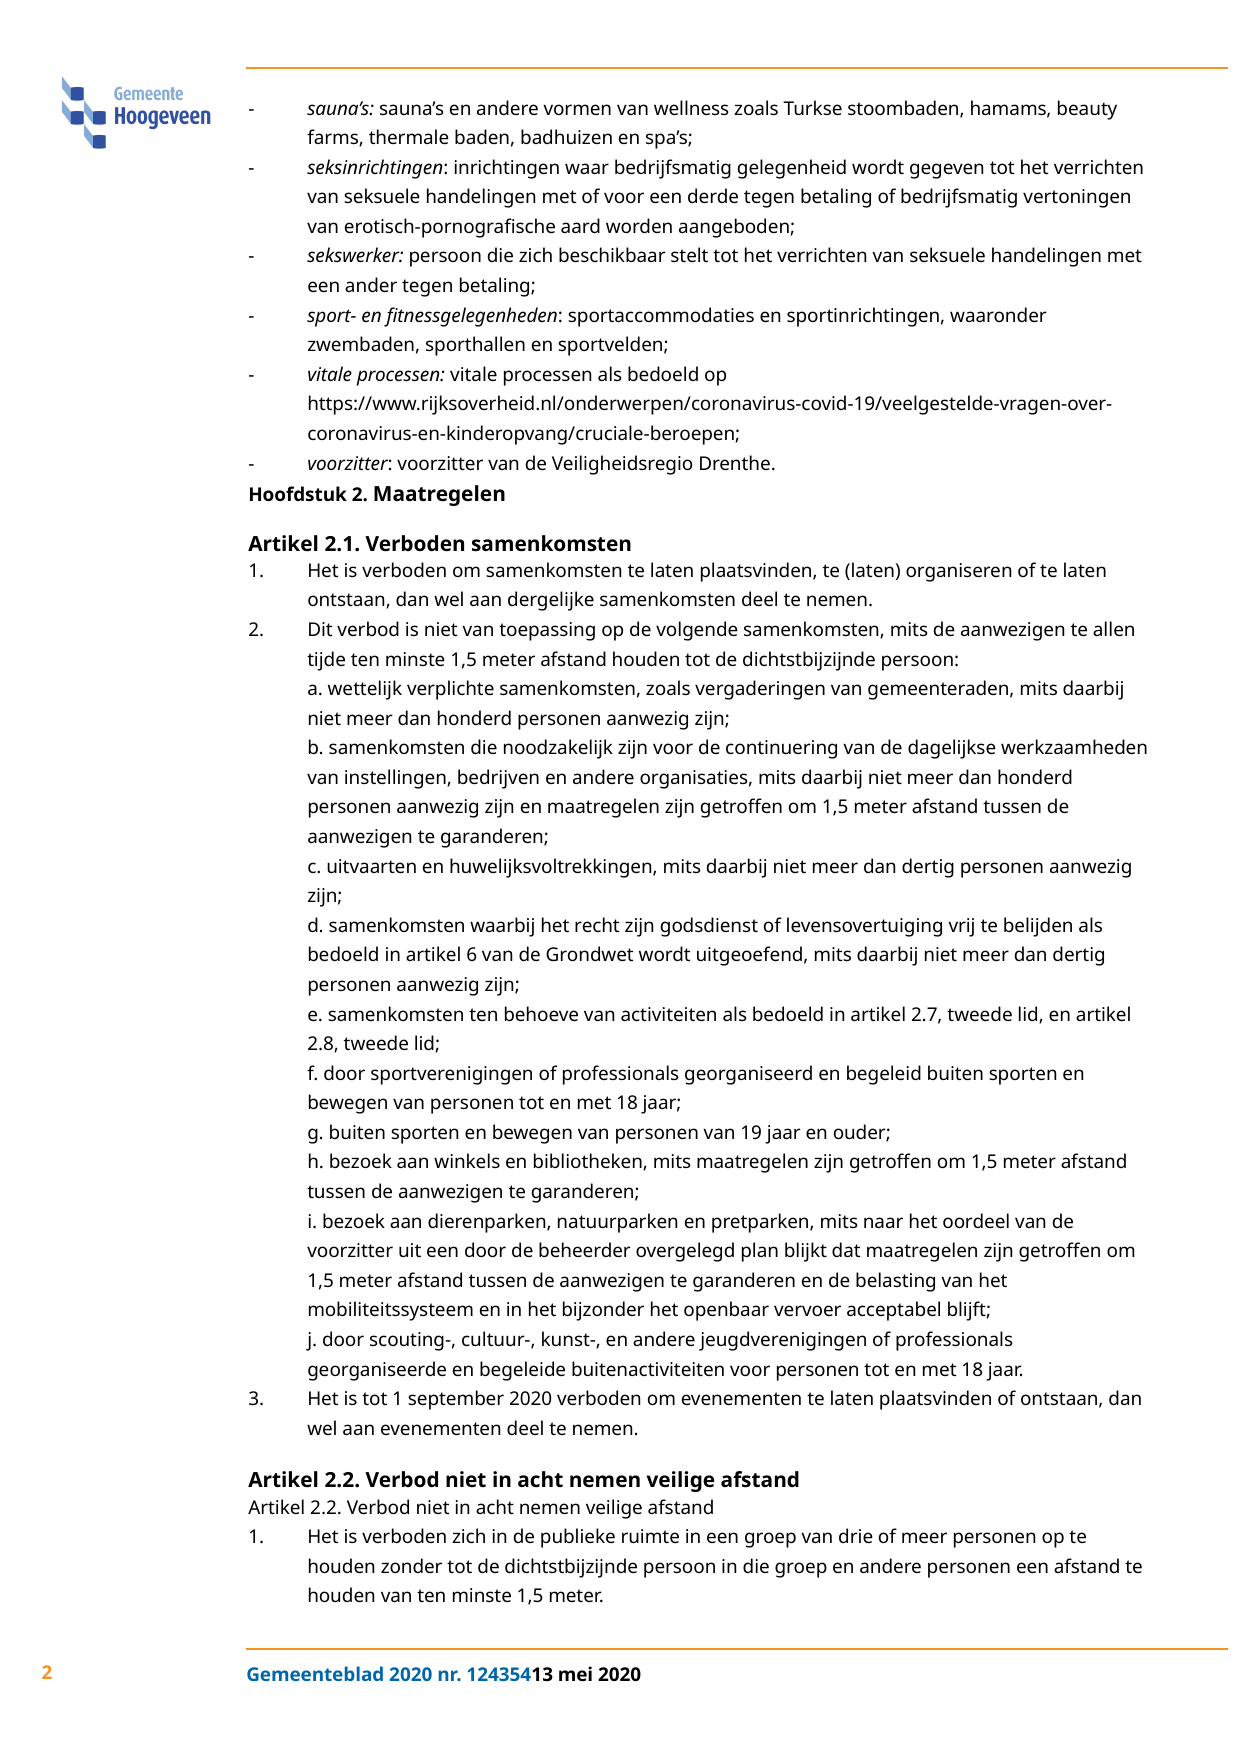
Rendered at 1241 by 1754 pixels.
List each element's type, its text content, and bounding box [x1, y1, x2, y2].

text Artikel 2.2. Verbod niet in acht nemen veilige afstand [248, 1465, 1152, 1494]
list i. bezoek aan dierenparken, natuurparken en pretparken, mits naar het oordeel van de voorzitter uit een door de beheerder overgelegd plan blijkt dat maatregelen zijn getroffen om 1,5 meter afstand tussen de aanwezigen te garanderen en de belasting van het mobiliteitssysteem en in het bijzonder het openbaar vervoer acceptabel blijft; [248, 1208, 1152, 1322]
list sport- en fitnessgelegenheden: sportaccommodaties en sportinrichtingen, waaronder zwembaden, sporthallen en sportvelden; [248, 302, 1152, 357]
list j. door scouting-, cultuur-, kunst-, en andere jeugdverenigingen of professionals georganiseerde en begeleide buitenactiviteiten voor personen tot en met 18 jaar. [248, 1326, 1152, 1382]
list a. wettelijk verplichte samenkomsten, zoals vergaderingen van gemeenteraden, mits daarbij niet meer dan honderd personen aanwezig zijn; [248, 675, 1152, 731]
list Het is verboden om samenkomsten te laten plaatsvinden, te (laten) organiseren of te laten ontstaan, dan wel aan dergelijke samenkomsten deel te nemen. [248, 557, 1152, 612]
list seksinrichtingen: inrichtingen waar bedrijfsmatig gelegenheid wordt gegeven tot het verrichten van seksuele handelingen met of voor een derde tegen betaling of bedrijfsmatig vertoningen van erotisch-pornografische aard worden aangeboden; [248, 154, 1152, 239]
list c. uitvaarten en huwelijksvoltrekkingen, mits daarbij niet meer dan dertig personen aanwezig zijn; [248, 853, 1152, 908]
picture [41, 47, 231, 172]
list Het is tot 1 september 2020 verboden om evenementen te laten plaatsvinden of ontstaan, dan wel aan evenementen deel te nemen. [248, 1385, 1152, 1441]
list sauna’s: sauna’s en andere vormen van wellness zoals Turkse stoombaden, hamams, beauty farms, thermale baden, badhuizen en spa’s; [248, 95, 1152, 150]
list sekswerker: persoon die zich beschikbaar stelt tot het verrichten van seksuele handelingen met een ander tegen betaling; [248, 243, 1152, 298]
text Hoofdstuk 2. Maatregelen [248, 479, 1152, 508]
text Artikel 2.2. Verbod niet in acht nemen veilige afstand [248, 1494, 1152, 1519]
list vitale processen: vitale processen als bedoeld op https://www.rijksoverheid.nl/onderwerpen/coronavirus-covid-19/veelgestelde-vragen-over-coronavirus-en-kinderopvang/cruciale-beroepen; [248, 361, 1152, 446]
list f. door sportverenigingen of professionals georganiseerd en begeleid buiten sporten en bewegen van personen tot en met 18 jaar; [248, 1060, 1152, 1115]
list h. bezoek aan winkels en bibliotheken, mits maatregelen zijn getroffen om 1,5 meter afstand tussen de aanwezigen te garanderen; [248, 1149, 1152, 1204]
list d. samenkomsten waarbij het recht zijn godsdienst of levensovertuiging vrij te belijden als bedoeld in artikel 6 van de Grondwet wordt uitgeoefend, mits daarbij niet meer dan dertig personen aanwezig zijn; [248, 912, 1152, 997]
list b. samenkomsten die noodzakelijk zijn voor de continuering van de dagelijkse werkzaamheden van instellingen, bedrijven en andere organisaties, mits daarbij niet meer dan honderd personen aanwezig zijn en maatregelen zijn getroffen om 1,5 meter afstand tussen de aanwezigen te garanderen; [248, 734, 1152, 849]
list Het is verboden zich in de publieke ruimte in een groep van drie of meer personen op te houden zonder tot de dichtstbijzijnde persoon in die groep en andere personen een afstand te houden van ten minste 1,5 meter. [248, 1523, 1152, 1608]
list Dit verbod is niet van toepassing op de volgende samenkomsten, mits de aanwezigen te allen tijde ten minste 1,5 meter afstand houden tot de dichtstbijzijnde persoon: [248, 616, 1152, 672]
list g. buiten sporten en bewegen van personen van 19 jaar en ouder; [248, 1119, 1152, 1145]
list voorzitter: voorzitter van de Veiligheidsregio Drenthe. [248, 450, 1152, 476]
text Artikel 2.1. Verboden samenkomsten [248, 529, 1152, 557]
list e. samenkomsten ten behoeve van activiteiten als bedoeld in artikel 2.7, tweede lid, en artikel 2.8, tweede lid; [248, 1001, 1152, 1056]
